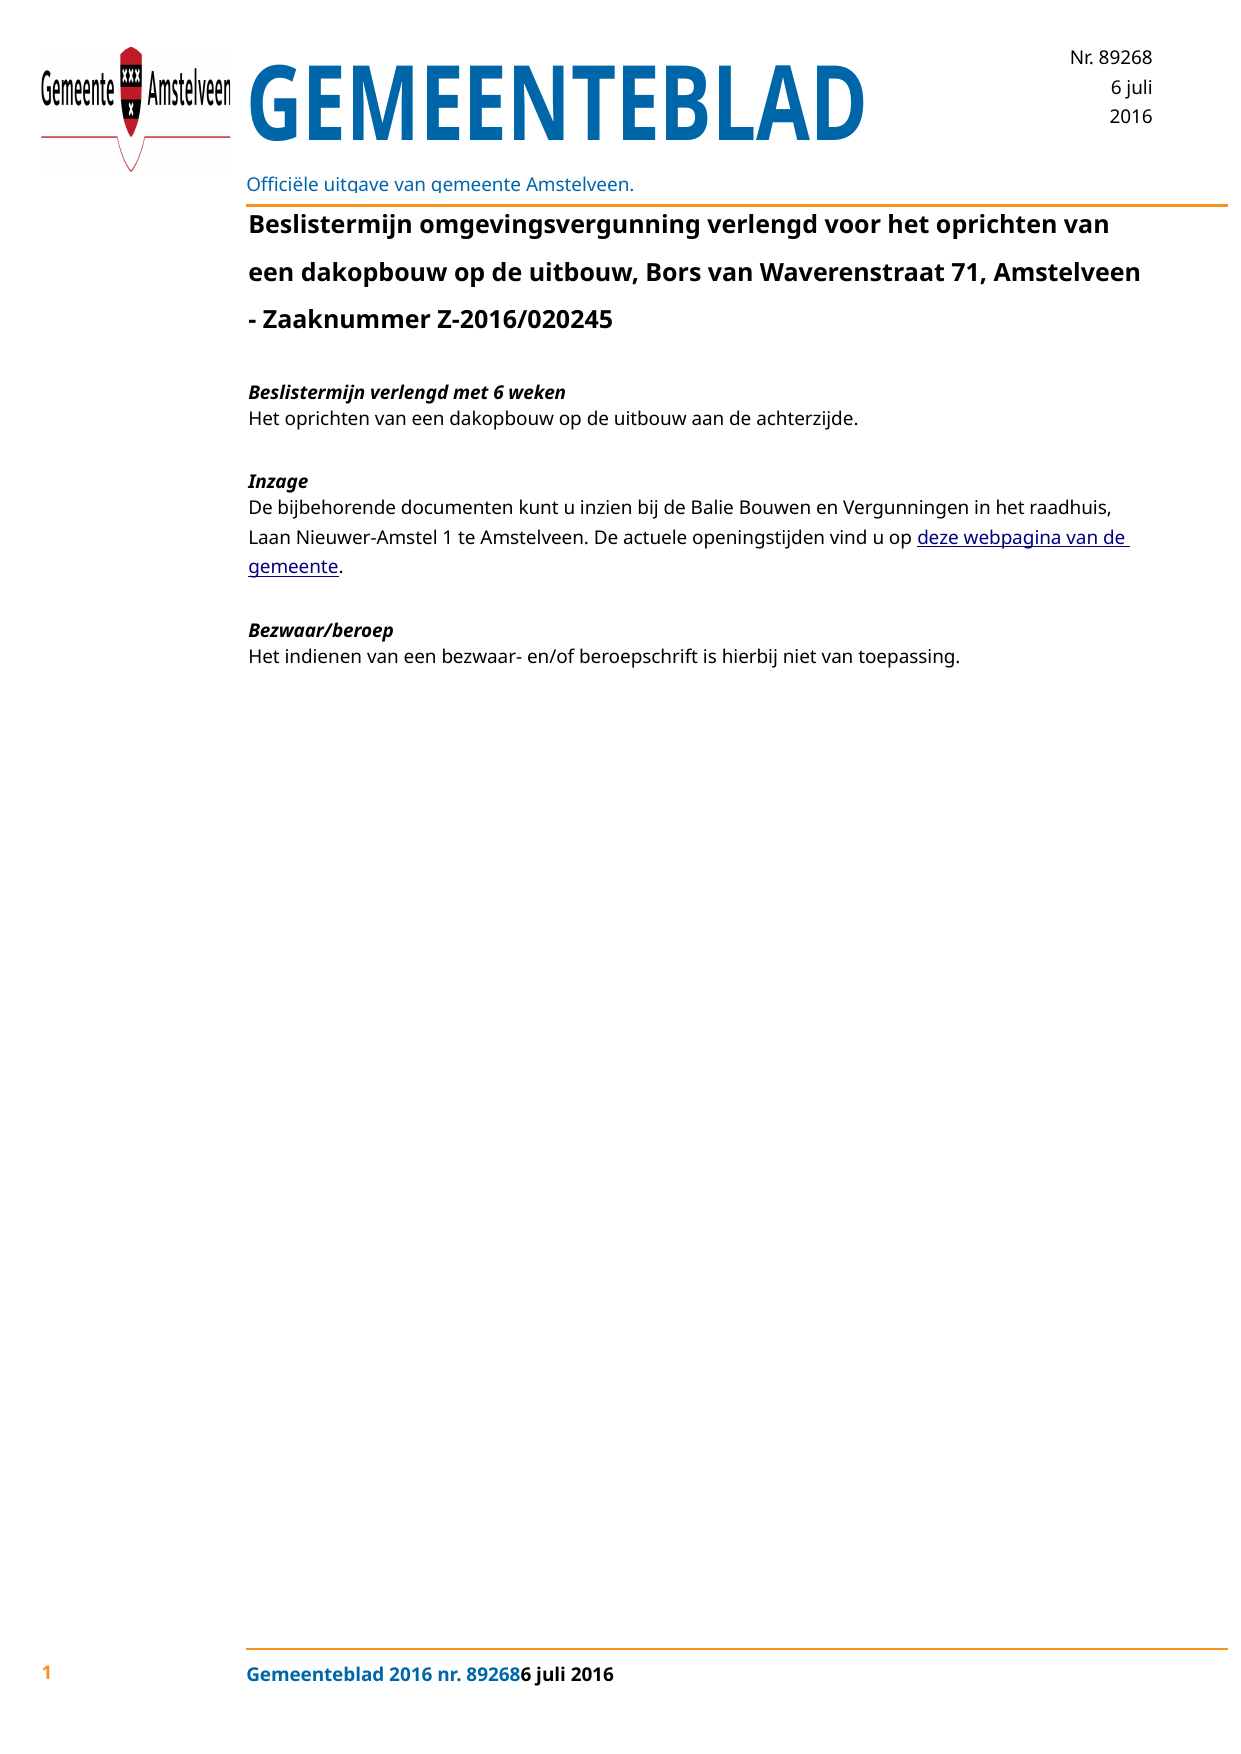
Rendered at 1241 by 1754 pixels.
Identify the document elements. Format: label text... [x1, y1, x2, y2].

picture [41, 47, 231, 172]
text De bijbehorende documenten kunt u inzien bij de Balie Bouwen en Vergunningen in het raadhuis, Laan Nieuwer-Amstel 1 te Amstelveen. De actuele openingstijden vind u op deze webpagina van de gemeente. [248, 494, 1152, 579]
text Het indienen van een bezwaar- en/of beroepschrift is hierbij niet van toepassing. [248, 643, 1152, 669]
text Bezwaar/beroep [248, 618, 1152, 643]
text Beslistermijn omgevingsvergunning verlengd voor het oprichten van een dakopbouw op de uitbouw, Bors van Waverenstraat 71, Amstelveen - Zaaknummer Z-2016/020245 [248, 207, 1152, 336]
text Het oprichten van een dakopbouw op de uitbouw aan de achterzijde. [248, 405, 1152, 431]
text Beslistermijn verlengd met 6 weken [248, 379, 1152, 405]
text Inzage [248, 469, 1152, 494]
